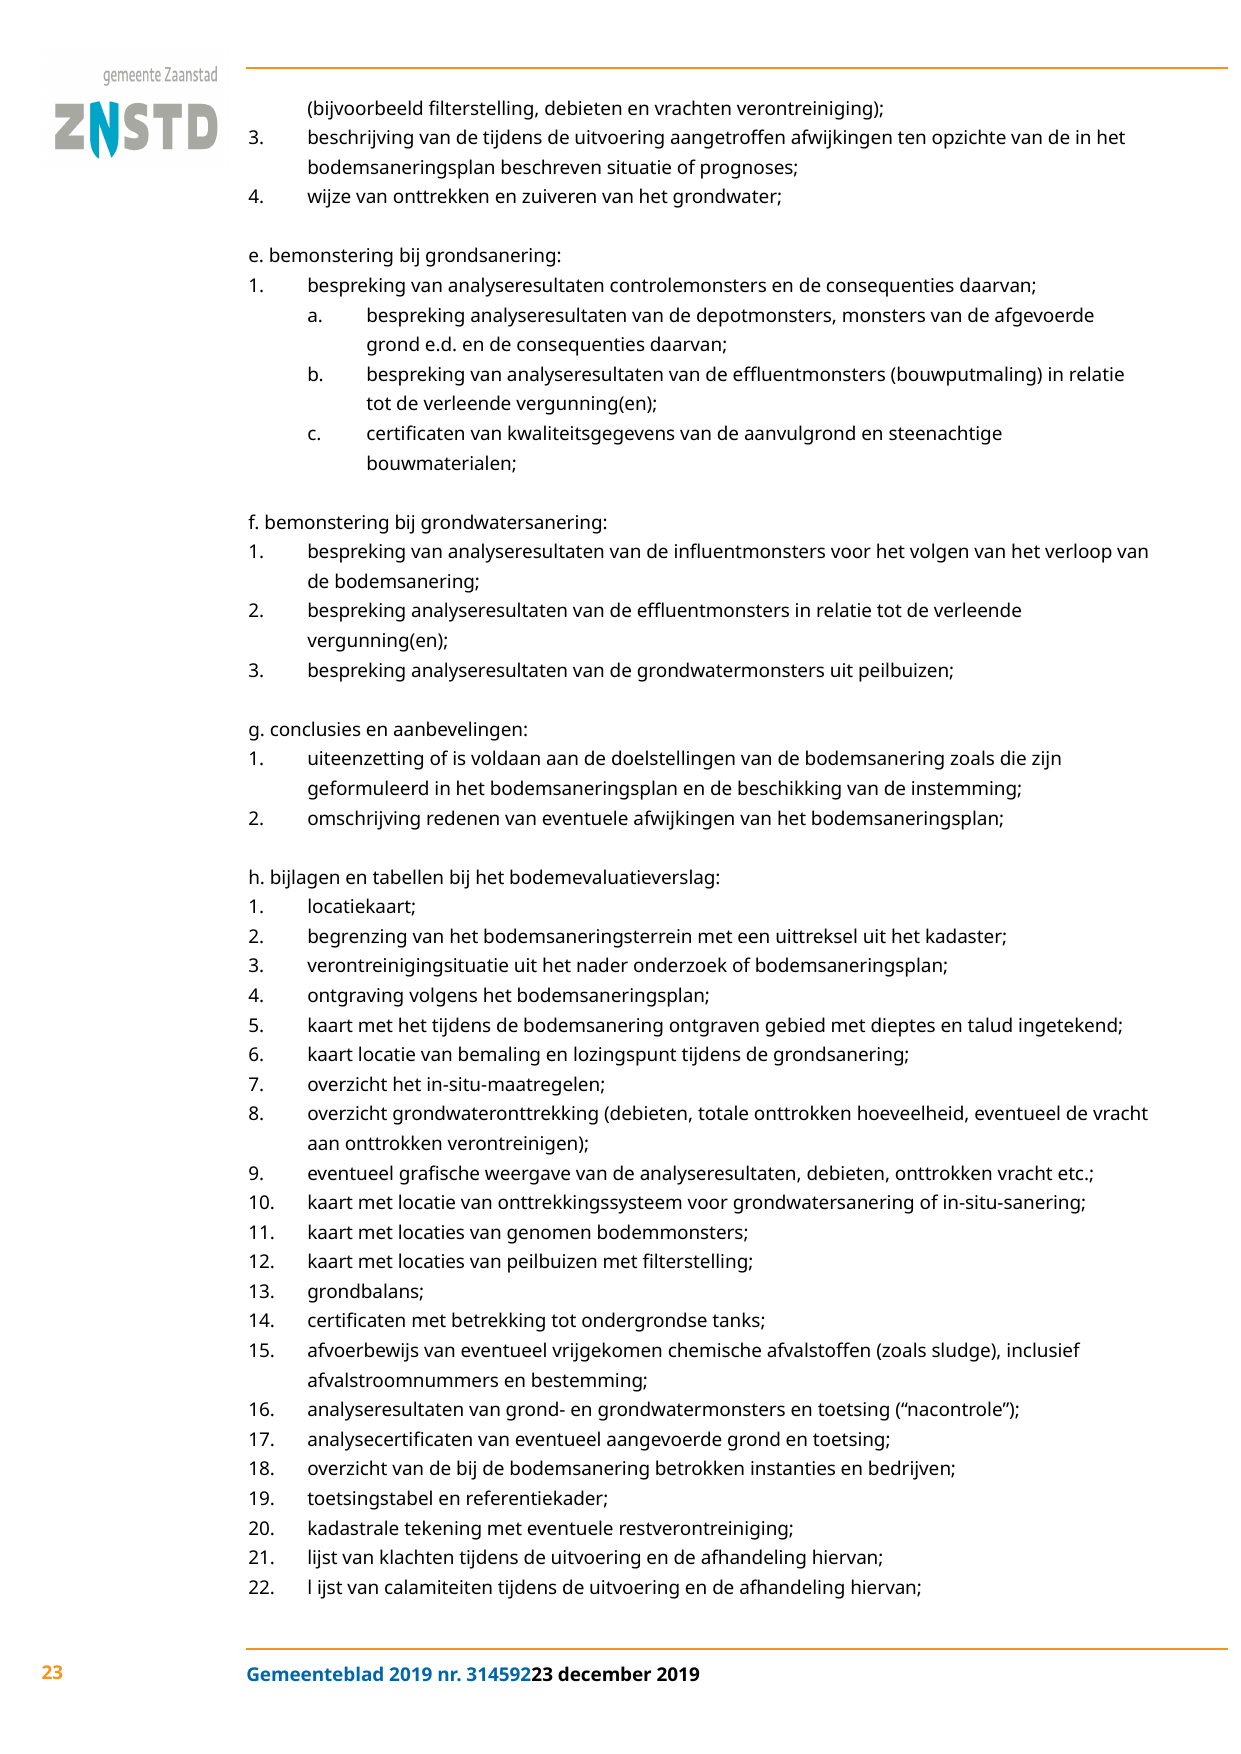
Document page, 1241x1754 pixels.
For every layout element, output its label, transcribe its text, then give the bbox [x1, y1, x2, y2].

list l ijst van calamiteiten tijdens de uitvoering en de afhandeling hiervan; [248, 1574, 1152, 1600]
list lijst van klachten tijdens de uitvoering en de afhandeling hiervan; [248, 1544, 1152, 1570]
list overzicht grondwateronttrekking (debieten, totale onttrokken hoeveelheid, eventueel de vracht aan onttrokken verontreinigen); [248, 1101, 1152, 1156]
list bespreking analyseresultaten van de depotmonsters, monsters van de afgevoerde grond e.d. en de consequenties daarvan; [307, 302, 1152, 357]
list ontgraving volgens het bodemsaneringsplan; [248, 982, 1152, 1008]
list analysecertificaten van eventueel aangevoerde grond en toetsing; [248, 1426, 1152, 1452]
list afvoerbewijs van eventueel vrijgekomen chemische afvalstoffen (zoals sludge), inclusief afvalstroomnummers en bestemming; [248, 1337, 1152, 1393]
text f. bemonstering bij grondwatersanering: [248, 509, 1152, 535]
list bespreking analyseresultaten van de effluentmonsters in relatie tot de verleende vergunning(en); [248, 598, 1152, 653]
list bespreking van analyseresultaten van de effluentmonsters (bouwputmaling) in relatie tot de verleende vergunning(en); [307, 361, 1152, 416]
list wijze van onttrekken en zuiveren van het grondwater; [248, 183, 1152, 209]
list certificaten van kwaliteitsgegevens van de aanvulgrond en steenachtige bouwmaterialen; [307, 420, 1152, 476]
list omschrijving redenen van eventuele afwijkingen van het bodemsaneringsplan; [248, 805, 1152, 831]
text h. bijlagen en tabellen bij het bodemevaluatieverslag: [248, 864, 1152, 890]
list toetsingstabel en referentiekader; [248, 1485, 1152, 1511]
list kadastrale tekening met eventuele restverontreiniging; [248, 1515, 1152, 1541]
text g. conclusies en aanbevelingen: [248, 716, 1152, 742]
list analyseresultaten van grond- en grondwatermonsters en toetsing (“nacontrole”); [248, 1396, 1152, 1422]
list kaart met locatie van onttrekkingssysteem voor grondwatersanering of in-situ-sanering; [248, 1189, 1152, 1215]
list (bijvoorbeeld filterstelling, debieten en vrachten verontreiniging); [248, 95, 1152, 121]
list eventueel grafische weergave van de analyseresultaten, debieten, onttrokken vracht etc.; [248, 1160, 1152, 1186]
list bespreking van analyseresultaten van de influentmonsters voor het volgen van het verloop van de bodemsanering; [248, 538, 1152, 594]
list bespreking analyseresultaten van de grondwatermonsters uit peilbuizen; [248, 657, 1152, 683]
picture [41, 47, 231, 172]
list bespreking van analyseresultaten controlemonsters en de consequenties daarvan; [248, 272, 1152, 298]
list beschrijving van de tijdens de uitvoering aangetroffen afwijkingen ten opzichte van de in het bodemsaneringsplan beschreven situatie of prognoses; [248, 124, 1152, 180]
list uiteenzetting of is voldaan aan de doelstellingen van de bodemsanering zoals die zijn geformuleerd in het bodemsaneringsplan en de beschikking van de instemming; [248, 746, 1152, 801]
list locatiekaart; [248, 893, 1152, 919]
text e. bemonstering bij grondsanering: [248, 243, 1152, 268]
list kaart locatie van bemaling en lozingspunt tijdens de grondsanering; [248, 1041, 1152, 1067]
list kaart met het tijdens de bodemsanering ontgraven gebied met dieptes en talud ingetekend; [248, 1012, 1152, 1038]
list certificaten met betrekking tot ondergrondse tanks; [248, 1308, 1152, 1333]
list overzicht van de bij de bodemsanering betrokken instanties en bedrijven; [248, 1456, 1152, 1481]
list grondbalans; [248, 1278, 1152, 1304]
list kaart met locaties van genomen bodemmonsters; [248, 1219, 1152, 1245]
list kaart met locaties van peilbuizen met filterstelling; [248, 1248, 1152, 1274]
list begrenzing van het bodemsaneringsterrein met een uittreksel uit het kadaster; [248, 923, 1152, 949]
list verontreinigingsituatie uit het nader onderzoek of bodemsaneringsplan; [248, 953, 1152, 978]
list overzicht het in-situ-maatregelen; [248, 1071, 1152, 1097]
